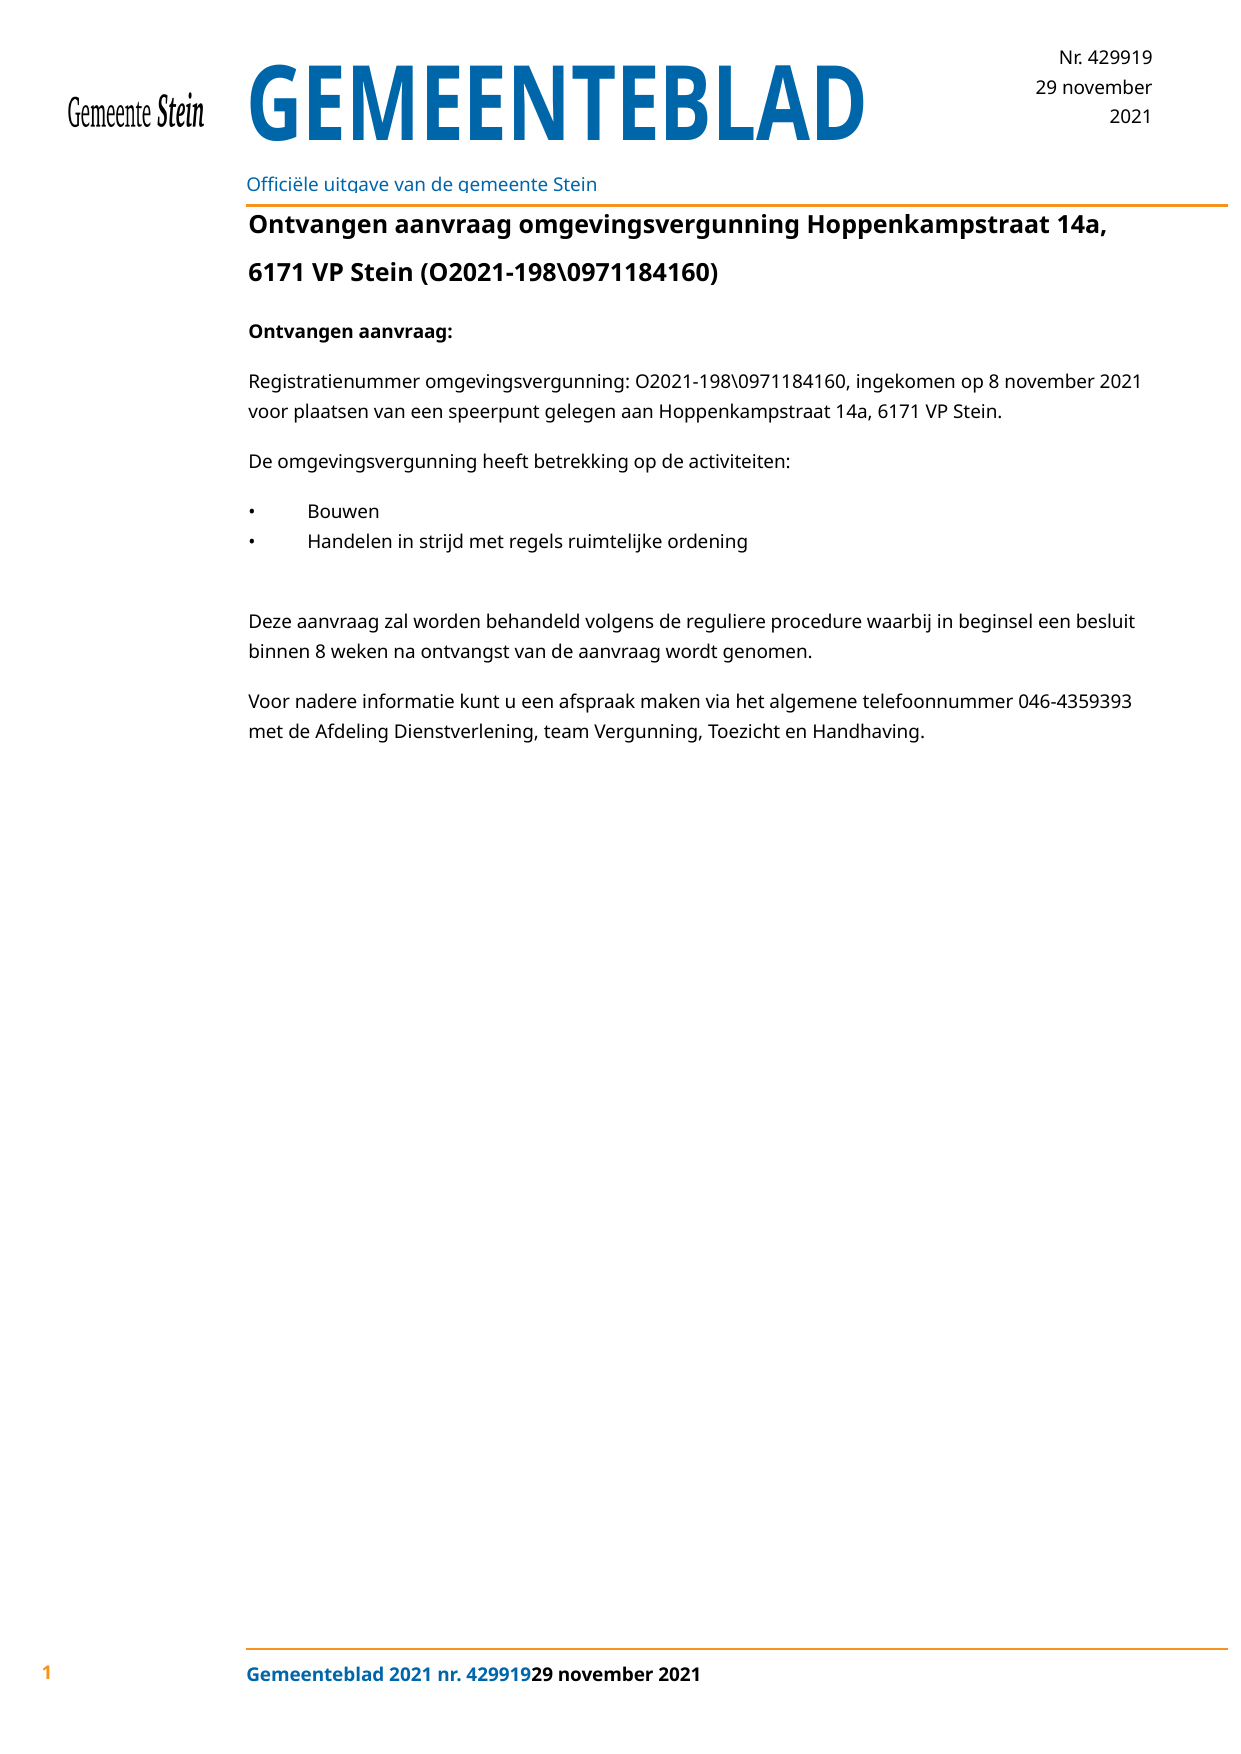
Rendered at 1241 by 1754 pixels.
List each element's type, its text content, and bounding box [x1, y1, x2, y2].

text Ontvangen aanvraag omgevingsvergunning Hoppenkampstraat 14a, 6171 VP Stein (O2021-198\0971184160) [248, 207, 1152, 288]
text Registratienummer omgevingsvergunning: O2021-198\0971184160, ingekomen op 8 november 2021 voor plaatsen van een speerpunt gelegen aan Hoppenkampstraat 14a, 6171 VP Stein. [248, 368, 1152, 424]
list Bouwen [248, 499, 1152, 524]
picture [41, 47, 231, 172]
text De omgevingsvergunning heeft betrekking op de activiteiten: [248, 448, 1152, 474]
text Ontvangen aanvraag: [248, 318, 1152, 344]
list Handelen in strijd met regels ruimtelijke ordening [248, 528, 1152, 554]
text Deze aanvraag zal worden behandeld volgens de reguliere procedure waarbij in beginsel een besluit binnen 8 weken na ontvangst van de aanvraag wordt genomen. [248, 608, 1152, 664]
text Voor nadere informatie kunt u een afspraak maken via het algemene telefoonnummer 046-4359393 met de Afdeling Dienstverlening, team Vergunning, Toezicht en Handhaving. [248, 688, 1152, 744]
